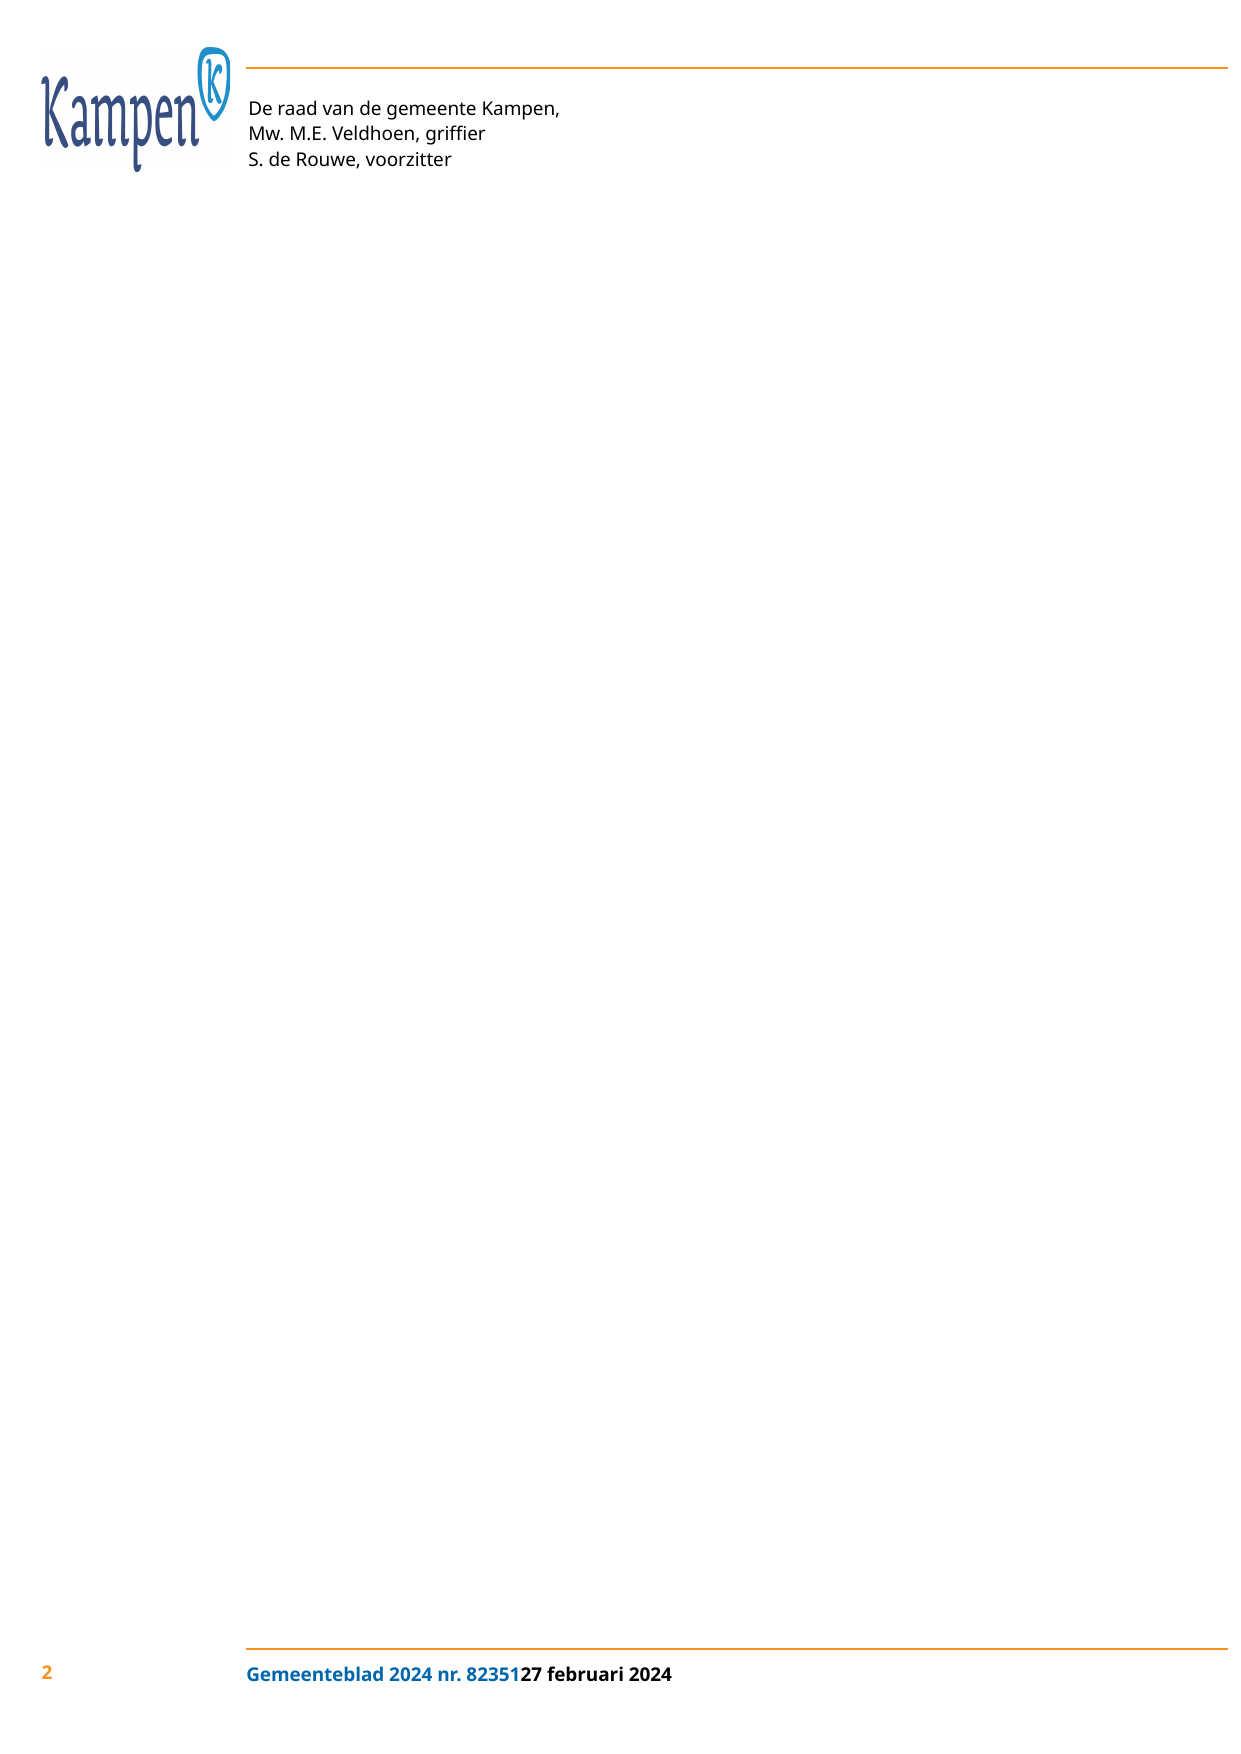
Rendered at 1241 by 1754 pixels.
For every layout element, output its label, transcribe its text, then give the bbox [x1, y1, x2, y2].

text S. de Rouwe, voorzitter [248, 146, 1152, 172]
picture [41, 47, 231, 172]
text De raad van de gemeente Kampen, [248, 95, 1152, 121]
text Mw. M.E. Veldhoen, griffier [248, 121, 1152, 146]
